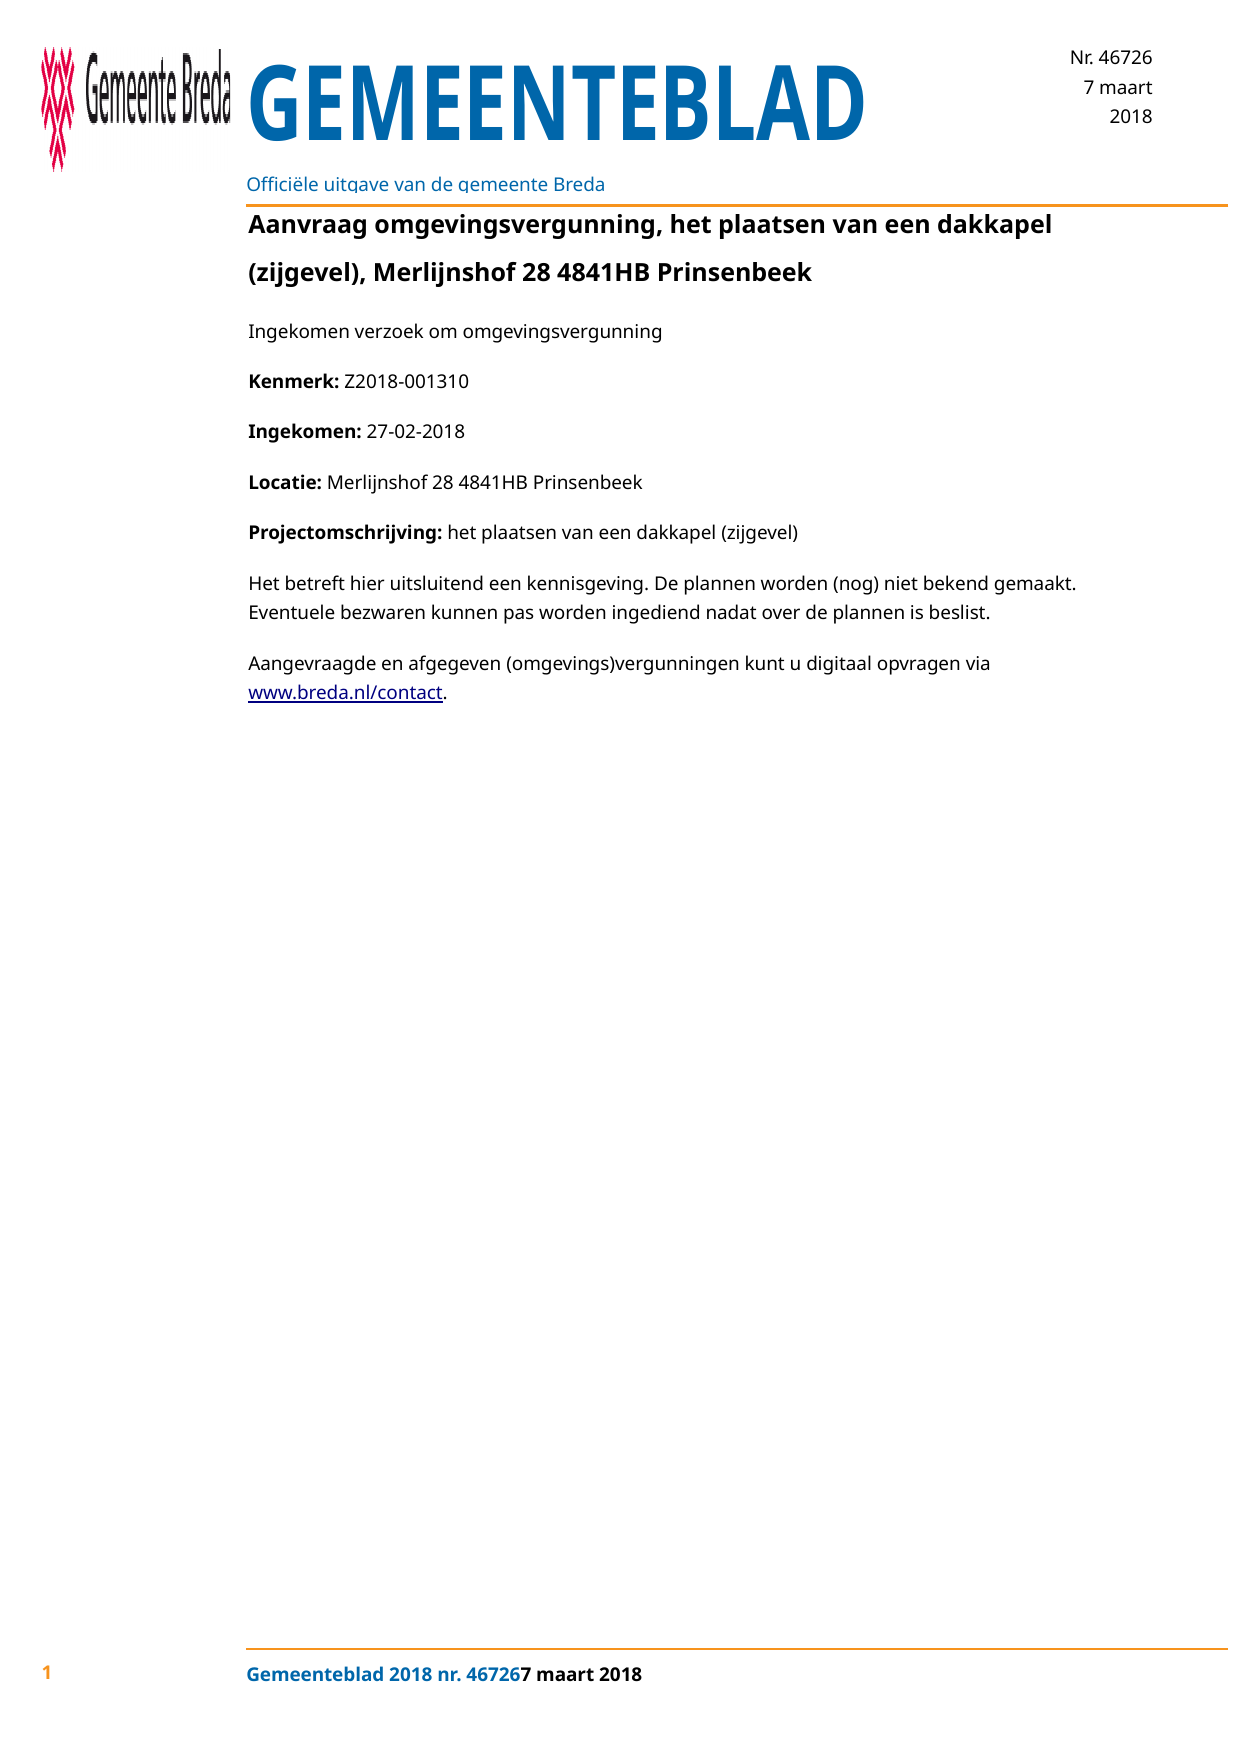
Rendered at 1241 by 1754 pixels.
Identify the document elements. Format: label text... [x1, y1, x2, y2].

text Projectomschrijving: het plaatsen van een dakkapel (zijgevel) [248, 519, 1152, 545]
text Ingekomen verzoek om omgevingsvergunning [248, 318, 1152, 344]
text Aanvraag omgevingsvergunning, het plaatsen van een dakkapel (zijgevel), Merlijnshof 28 4841HB Prinsenbeek [248, 207, 1152, 288]
text Het betreft hier uitsluitend een kennisgeving. De plannen worden (nog) niet bekend gemaakt. Eventuele bezwaren kunnen pas worden ingediend nadat over de plannen is beslist. [248, 570, 1152, 625]
text Kenmerk: Z2018-001310 [248, 368, 1152, 394]
text Locatie: Merlijnshof 28 4841HB Prinsenbeek [248, 469, 1152, 495]
text Ingekomen: 27-02-2018 [248, 419, 1152, 444]
picture [41, 47, 231, 172]
text Aangevraagde en afgegeven (omgevings)vergunningen kunt u digitaal opvragen via www.breda.nl/contact. [248, 650, 1152, 705]
